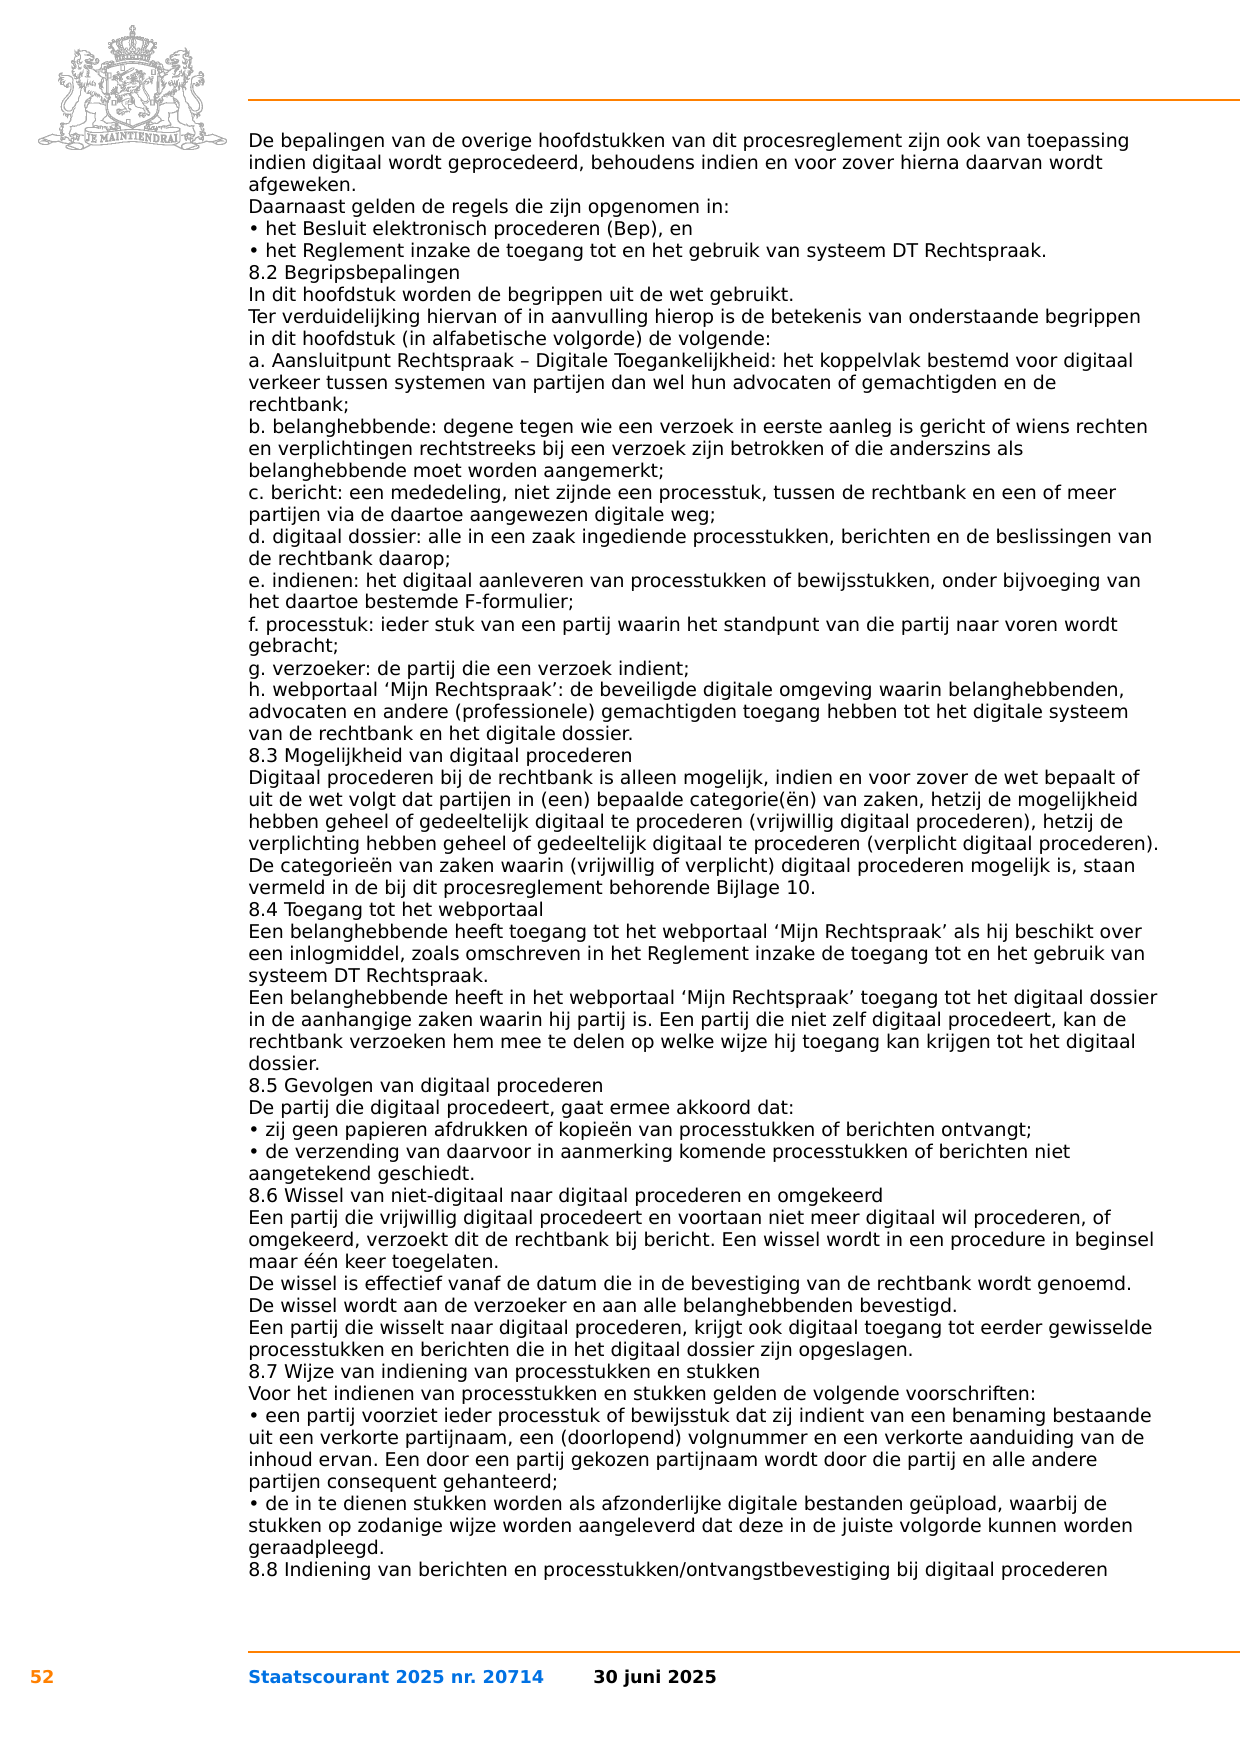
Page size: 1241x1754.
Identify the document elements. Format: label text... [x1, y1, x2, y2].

text Een partij die wisselt naar digitaal procederen, krijgt ook digitaal toegang tot eerder gewisselde processtukken en berichten die in het digitaal dossier zijn opgeslagen. [248, 1317, 1163, 1361]
text 8.6 Wissel van niet-digitaal naar digitaal procederen en omgekeerd [248, 1185, 1163, 1207]
text 8.3 Mogelijkheid van digitaal procederen [248, 745, 1163, 767]
text Digitaal procederen bij de rechtbank is alleen mogelijk, indien en voor zover de wet bepaalt of uit de wet volgt dat partijen in (een) bepaalde categorie(ën) van zaken, hetzij de mogelijkheid hebben geheel of gedeeltelijk digitaal te procederen (vrijwillig digitaal procederen), hetzij de verplichting hebben geheel of gedeeltelijk digitaal te procederen (verplicht digitaal procederen). De categorieën van zaken waarin (vrijwillig of verplicht) digitaal procederen mogelijk is, staan vermeld in de bij dit procesreglement behorende Bijlage 10. [248, 767, 1163, 899]
text • zij geen papieren afdrukken of kopieën van processtukken of berichten ontvangt; [248, 1119, 1163, 1141]
text De partij die digitaal procedeert, gaat ermee akkoord dat: [248, 1097, 1163, 1119]
text 8.7 Wijze van indiening van processtukken en stukken [248, 1361, 1163, 1383]
text Daarnaast gelden de regels die zijn opgenomen in: [248, 196, 1163, 218]
text • de in te dienen stukken worden als afzonderlijke digitale bestanden geüpload, waarbij de stukken op zodanige wijze worden aangeleverd dat deze in de juiste volgorde kunnen worden geraadpleegd. [248, 1493, 1163, 1558]
text f. processtuk: ieder stuk van een partij waarin het standpunt van die partij naar voren wordt gebracht; [248, 613, 1163, 657]
text c. bericht: een mededeling, niet zijnde een processtuk, tussen de rechtbank en een of meer partijen via de daartoe aangewezen digitale weg; [248, 482, 1163, 526]
text • het Reglement inzake de toegang tot en het gebruik van systeem DT Rechtspraak. [248, 240, 1163, 262]
text Voor het indienen van processtukken en stukken gelden de volgende voorschriften: [248, 1383, 1163, 1405]
text d. digitaal dossier: alle in een zaak ingediende processtukken, berichten en de beslissingen van de rechtbank daarop; [248, 526, 1163, 569]
text 8.4 Toegang tot het webportaal [248, 899, 1163, 921]
text Een partij die vrijwillig digitaal procedeert en voortaan niet meer digitaal wil procederen, of omgekeerd, verzoekt dit de rechtbank bij bericht. Een wissel wordt in een procedure in beginsel maar één keer toegelaten. [248, 1207, 1163, 1273]
text • het Besluit elektronisch procederen (Bep), en [248, 218, 1163, 240]
text h. webportaal ‘Mijn Rechtspraak’: de beveiligde digitale omgeving waarin belanghebbenden, advocaten en andere (professionele) gemachtigden toegang hebben tot het digitale systeem van de rechtbank en het digitale dossier. [248, 679, 1163, 745]
text • de verzending van daarvoor in aanmerking komende processtukken of berichten niet aangetekend geschiedt. [248, 1141, 1163, 1185]
text • een partij voorziet ieder processtuk of bewijsstuk dat zij indient van een benaming bestaande uit een verkorte partijnaam, een (doorlopend) volgnummer en een verkorte aanduiding van de inhoud ervan. Een door een partij gekozen partijnaam wordt door die partij en alle andere partijen consequent gehanteerd; [248, 1405, 1163, 1493]
text 8.5 Gevolgen van digitaal procederen [248, 1075, 1163, 1097]
text 8.2 Begripsbepalingen [248, 262, 1163, 284]
text Een belanghebbende heeft toegang tot het webportaal ‘Mijn Rechtspraak’ als hij beschikt over een inlogmiddel, zoals omschreven in het Reglement inzake de toegang tot en het gebruik van systeem DT Rechtspraak. [248, 921, 1163, 987]
text De bepalingen van de overige hoofdstukken van dit procesreglement zijn ook van toepassing indien digitaal wordt geprocedeerd, behoudens indien en voor zover hierna daarvan wordt afgeweken. [248, 130, 1163, 196]
text In dit hoofdstuk worden de begrippen uit de wet gebruikt. [248, 284, 1163, 306]
text De wissel is effectief vanaf de datum die in de bevestiging van de rechtbank wordt genoemd. De wissel wordt aan de verzoeker en aan alle belanghebbenden bevestigd. [248, 1273, 1163, 1317]
text e. indienen: het digitaal aanleveren van processtukken of bewijsstukken, onder bijvoeging van het daartoe bestemde F-formulier; [248, 569, 1163, 613]
text a. Aansluitpunt Rechtspraak – Digitale Toegankelijkheid: het koppelvlak bestemd voor digitaal verkeer tussen systemen van partijen dan wel hun advocaten of gemachtigden en de rechtbank; [248, 350, 1163, 416]
text Een belanghebbende heeft in het webportaal ‘Mijn Rechtspraak’ toegang tot het digitaal dossier in de aanhangige zaken waarin hij partij is. Een partij die niet zelf digitaal procedeert, kan de rechtbank verzoeken hem mee te delen op welke wijze hij toegang kan krijgen tot het digitaal dossier. [248, 987, 1163, 1075]
text b. belanghebbende: degene tegen wie een verzoek in eerste aanleg is gericht of wiens rechten en verplichtingen rechtstreeks bij een verzoek zijn betrokken of die anderszins als belanghebbende moet worden aangemerkt; [248, 416, 1163, 482]
text Ter verduidelijking hiervan of in aanvulling hierop is de betekenis van onderstaande begrippen in dit hoofdstuk (in alfabetische volgorde) de volgende: [248, 306, 1163, 350]
text 8.8 Indiening van berichten en processtukken/ontvangstbevestiging bij digitaal procederen [248, 1558, 1163, 1581]
picture [38, 25, 227, 150]
text g. verzoeker: de partij die een verzoek indient; [248, 657, 1163, 679]
